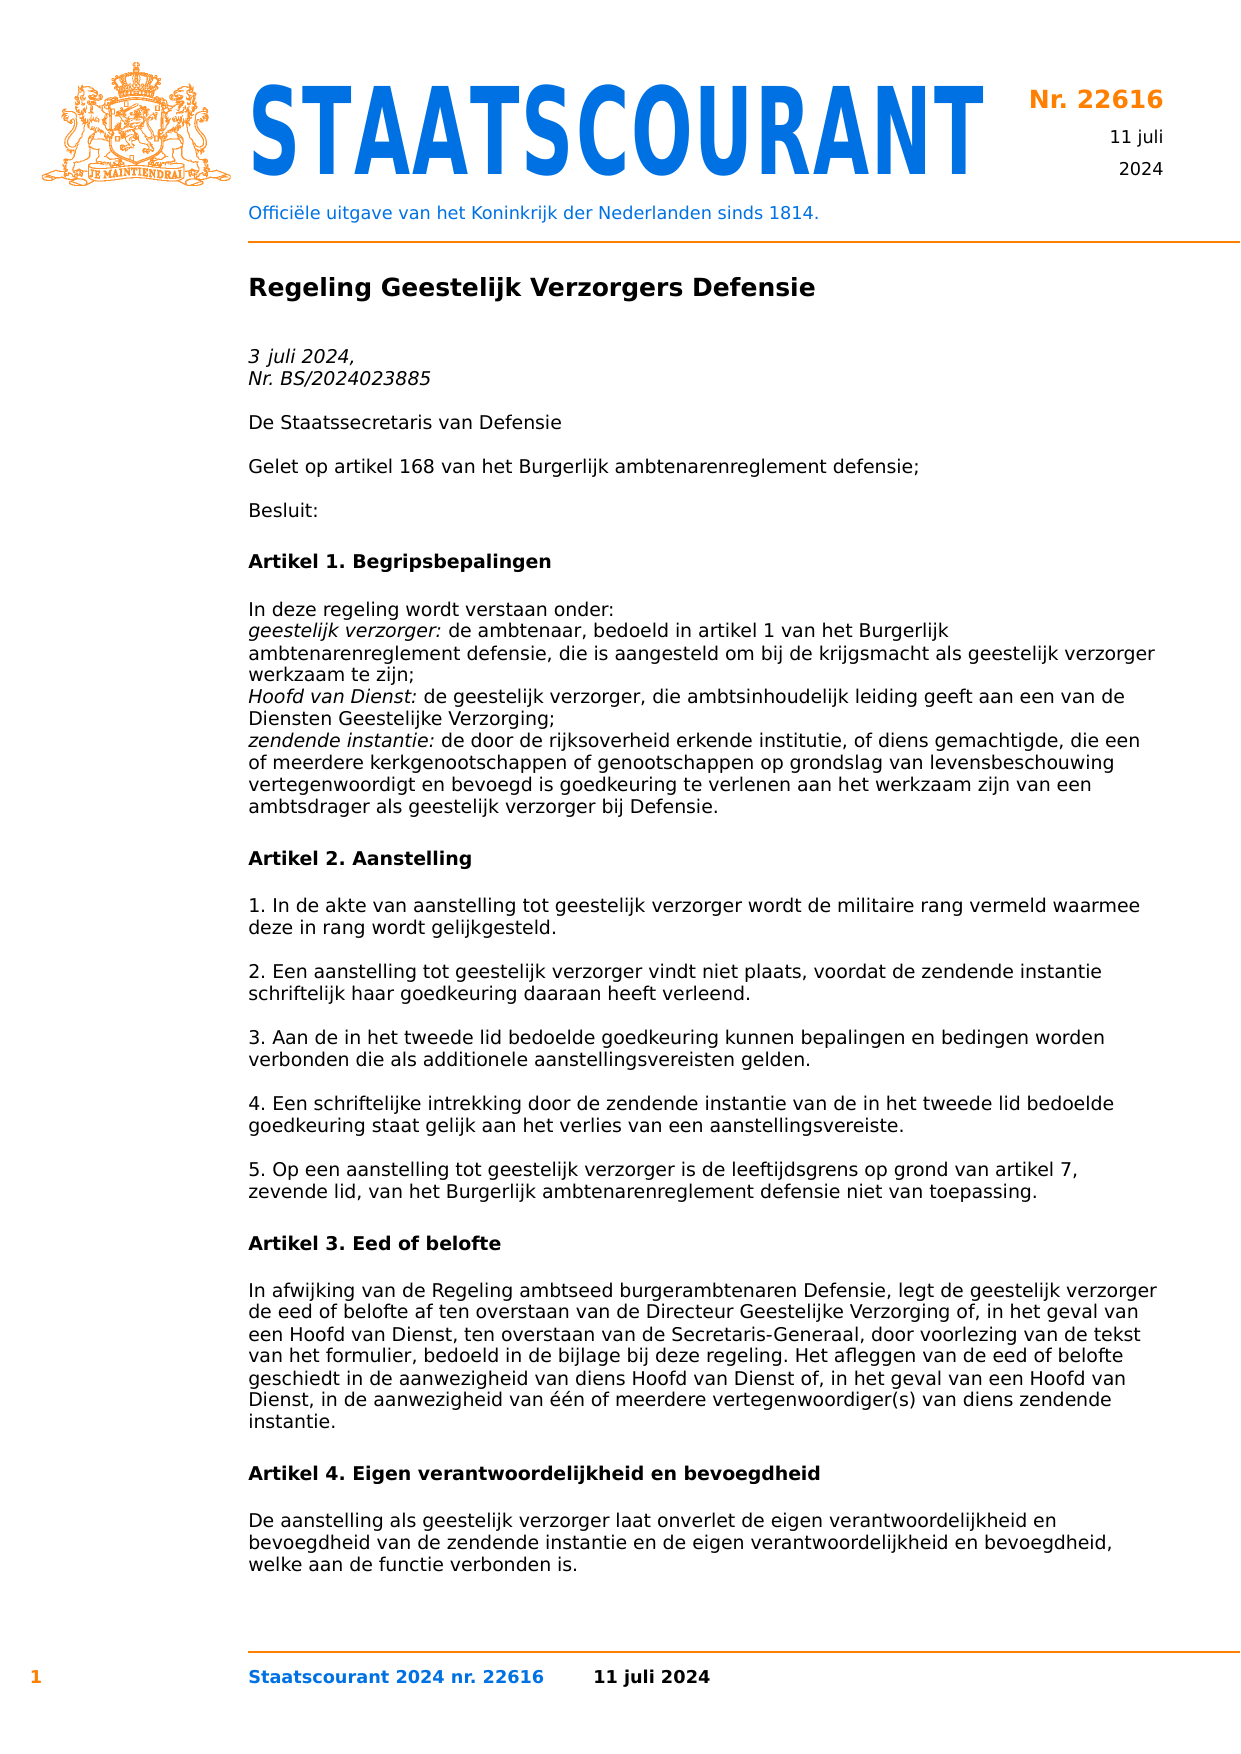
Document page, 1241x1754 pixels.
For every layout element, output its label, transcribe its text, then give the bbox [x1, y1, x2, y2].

text 5. Op een aanstelling tot geestelijk verzorger is de leeftijdsgrens op grond van artikel 7, zevende lid, van het Burgerlijk ambtenarenreglement defensie niet van toepassing. [248, 1158, 1163, 1202]
picture [41, 62, 231, 186]
text Gelet op artikel 168 van het Burgerlijk ambtenarenreglement defensie; [248, 456, 1163, 478]
table_cell 2024 [998, 153, 1240, 203]
table_header STAATSCOURANT [248, 62, 998, 203]
table_header Nr. 22616 [998, 62, 1240, 121]
subtitle Artikel 4. Eigen verantwoordelijkheid en bevoegdheid [248, 1463, 1163, 1485]
subtitle Artikel 2. Aanstelling [248, 848, 1163, 870]
subtitle Artikel 1. Begripsbepalingen [248, 551, 1163, 573]
text 3 juli 2024, [248, 346, 1163, 368]
text geestelijk verzorger: de ambtenaar, bedoeld in artikel 1 van het Burgerlijk ambtenarenreglement defensie, die is aangesteld om bij de krijgsmacht als geestelijk verzorger werkzaam te zijn; [248, 620, 1163, 686]
text Nr. BS/2024023885 [248, 368, 1163, 390]
text De aanstelling als geestelijk verzorger laat onverlet de eigen verantwoordelijkheid en bevoegdheid van de zendende instantie en de eigen verantwoordelijkheid en bevoegdheid, welke aan de functie verbonden is. [248, 1510, 1163, 1576]
text 2. Een aanstelling tot geestelijk verzorger vindt niet plaats, voordat de zendende instantie schriftelijk haar goedkeuring daaraan heeft verleend. [248, 961, 1163, 1005]
subtitle Regeling Geestelijk Verzorgers Defensie [248, 273, 1163, 302]
text In deze regeling wordt verstaan onder: [248, 598, 1163, 620]
text In afwijking van de Regeling ambtseed burgerambtenaren Defensie, legt de geestelijk verzorger de eed of belofte af ten overstaan van de Directeur Geestelijke Verzorging of, in het geval van een Hoofd van Dienst, ten overstaan van de Secretaris-Generaal, door voorlezing van de tekst van het formulier, bedoeld in de bijlage bij deze regeling. Het afleggen van de eed of belofte geschiedt in de aanwezigheid van diens Hoofd van Dienst of, in het geval van een Hoofd van Dienst, in de aanwezigheid van één of meerdere vertegenwoordiger(s) van diens zendende instantie. [248, 1279, 1163, 1433]
table_cell 11 juli [998, 121, 1240, 153]
table_cell Officiële uitgave van het Koninkrijk der Nederlanden sinds 1814. [248, 203, 1240, 241]
text zendende instantie: de door de rijksoverheid erkende institutie, of diens gemachtigde, die een of meerdere kerkgenootschappen of genootschappen op grondslag van levensbeschouwing vertegenwoordigt en bevoegd is goedkeuring te verlenen aan het werkzaam zijn van een ambtsdrager als geestelijk verzorger bij Defensie. [248, 730, 1163, 818]
table_header [25, 62, 248, 241]
text Besluit: [248, 499, 1163, 521]
subtitle Artikel 3. Eed of belofte [248, 1232, 1163, 1254]
text De Staatssecretaris van Defensie [248, 412, 1163, 434]
text 3. Aan de in het tweede lid bedoelde goedkeuring kunnen bepalingen en bedingen worden verbonden die als additionele aanstellingsvereisten gelden. [248, 1027, 1163, 1071]
text Hoofd van Dienst: de geestelijk verzorger, die ambtsinhoudelijk leiding geeft aan een van de Diensten Geestelijke Verzorging; [248, 686, 1163, 730]
text 1. In de akte van aanstelling tot geestelijk verzorger wordt de militaire rang vermeld waarmee deze in rang wordt gelijkgesteld. [248, 895, 1163, 939]
text 4. Een schriftelijke intrekking door de zendende instantie van de in het tweede lid bedoelde goedkeuring staat gelijk aan het verlies van een aanstellingsvereiste. [248, 1093, 1163, 1137]
